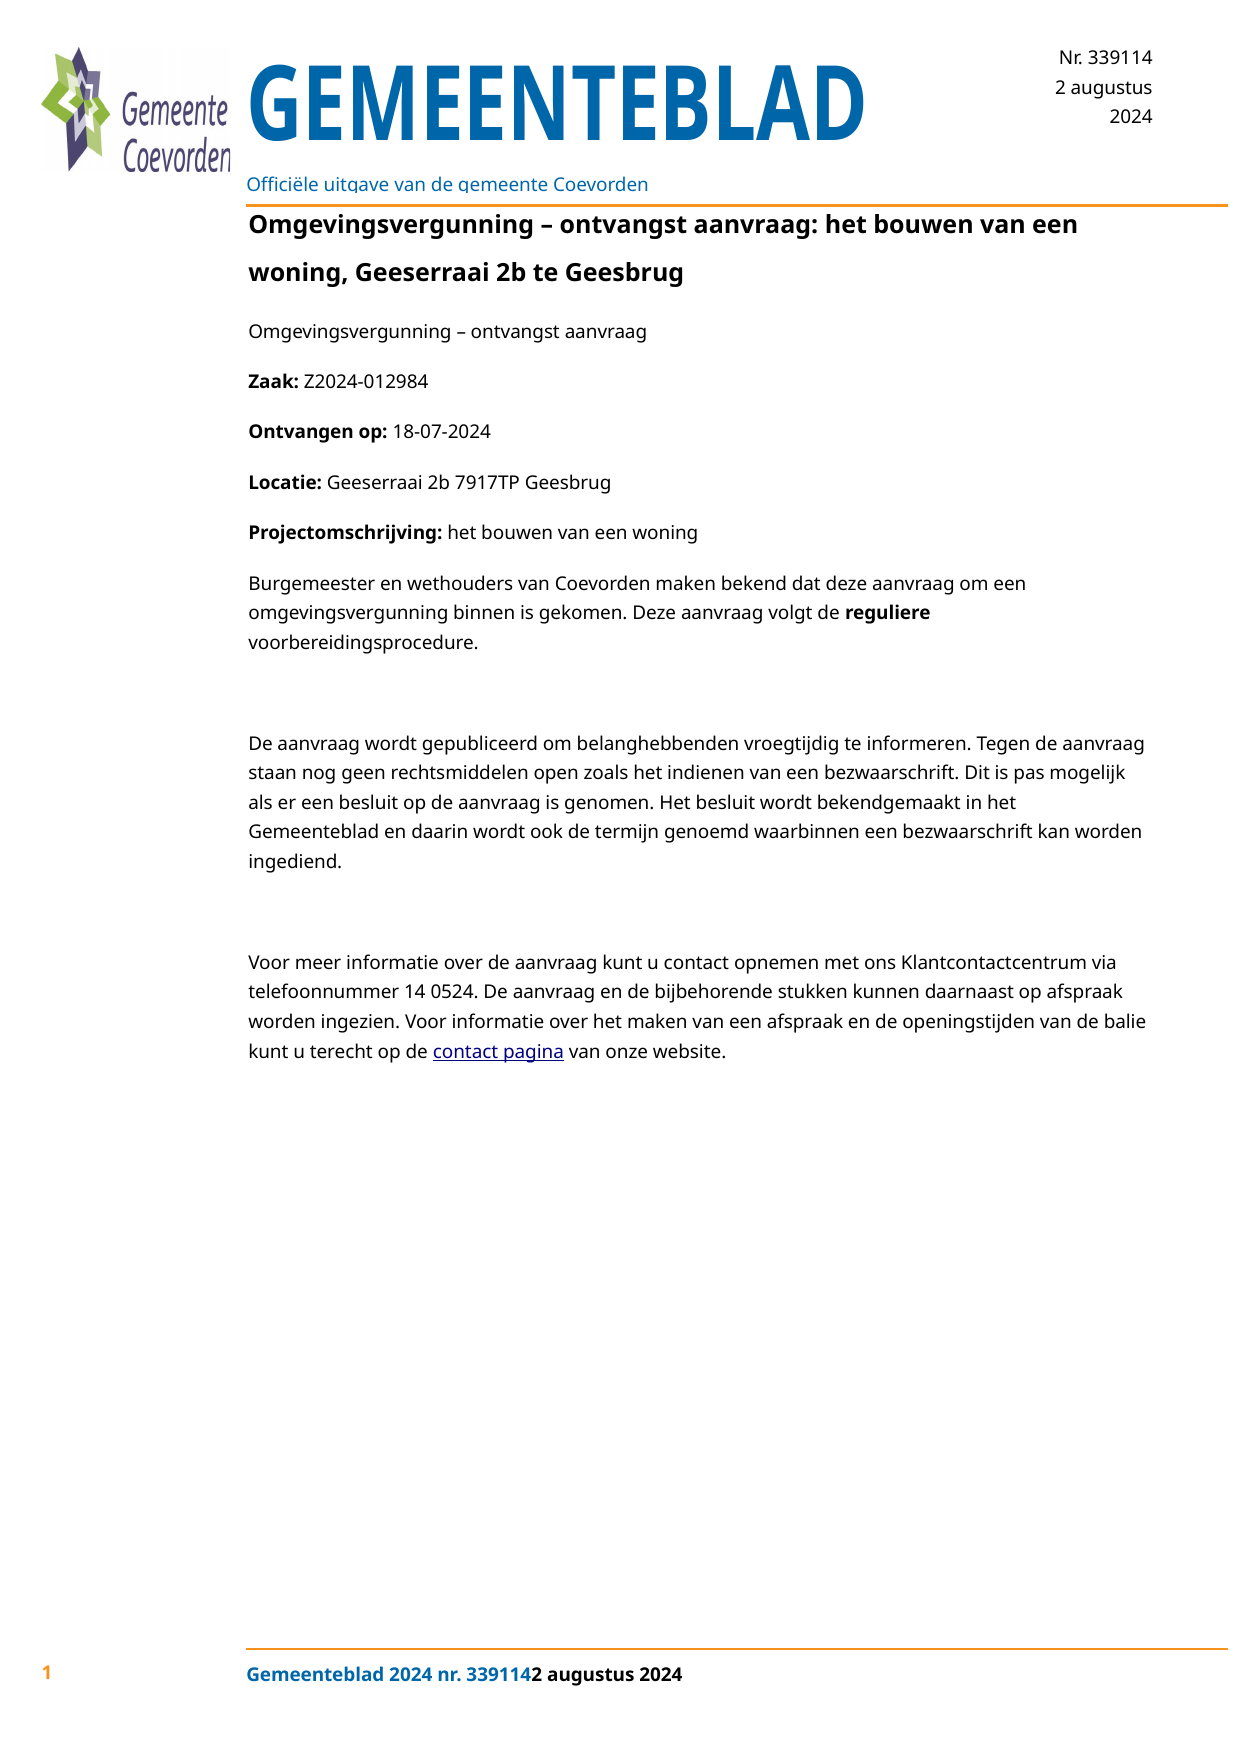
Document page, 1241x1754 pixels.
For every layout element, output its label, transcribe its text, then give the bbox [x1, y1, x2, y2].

text Omgevingsvergunning – ontvangst aanvraag: het bouwen van een woning, Geeserraai 2b te Geesbrug [248, 207, 1152, 288]
picture [41, 47, 231, 172]
text De aanvraag wordt gepubliceerd om belanghebbenden vroegtijdig te informeren. Tegen de aanvraag staan nog geen rechtsmiddelen open zoals het indienen van een bezwaarschrift. Dit is pas mogelijk als er een besluit op de aanvraag is genomen. Het besluit wordt bekendgemaakt in het Gemeenteblad en daarin wordt ook de termijn genoemd waarbinnen een bezwaarschrift kan worden ingediend. [248, 730, 1152, 874]
text Projectomschrijving: het bouwen van een woning [248, 519, 1152, 545]
text Burgemeester en wethouders van Coevorden maken bekend dat deze aanvraag om een omgevingsvergunning binnen is gekomen. Deze aanvraag volgt de reguliere voorbereidingsprocedure. [248, 570, 1152, 655]
text Omgevingsvergunning – ontvangst aanvraag [248, 318, 1152, 344]
text Zaak: Z2024-012984 [248, 368, 1152, 394]
text Ontvangen op: 18-07-2024 [248, 419, 1152, 444]
text Voor meer informatie over de aanvraag kunt u contact opnemen met ons Klantcontactcentrum via telefoonnummer 14 0524. De aanvraag en de bijbehorende stukken kunnen daarnaast op afspraak worden ingezien. Voor informatie over het maken van een afspraak en de openingstijden van de balie kunt u terecht op de contact pagina van onze website. [248, 949, 1152, 1064]
text Locatie: Geeserraai 2b 7917TP Geesbrug [248, 469, 1152, 495]
